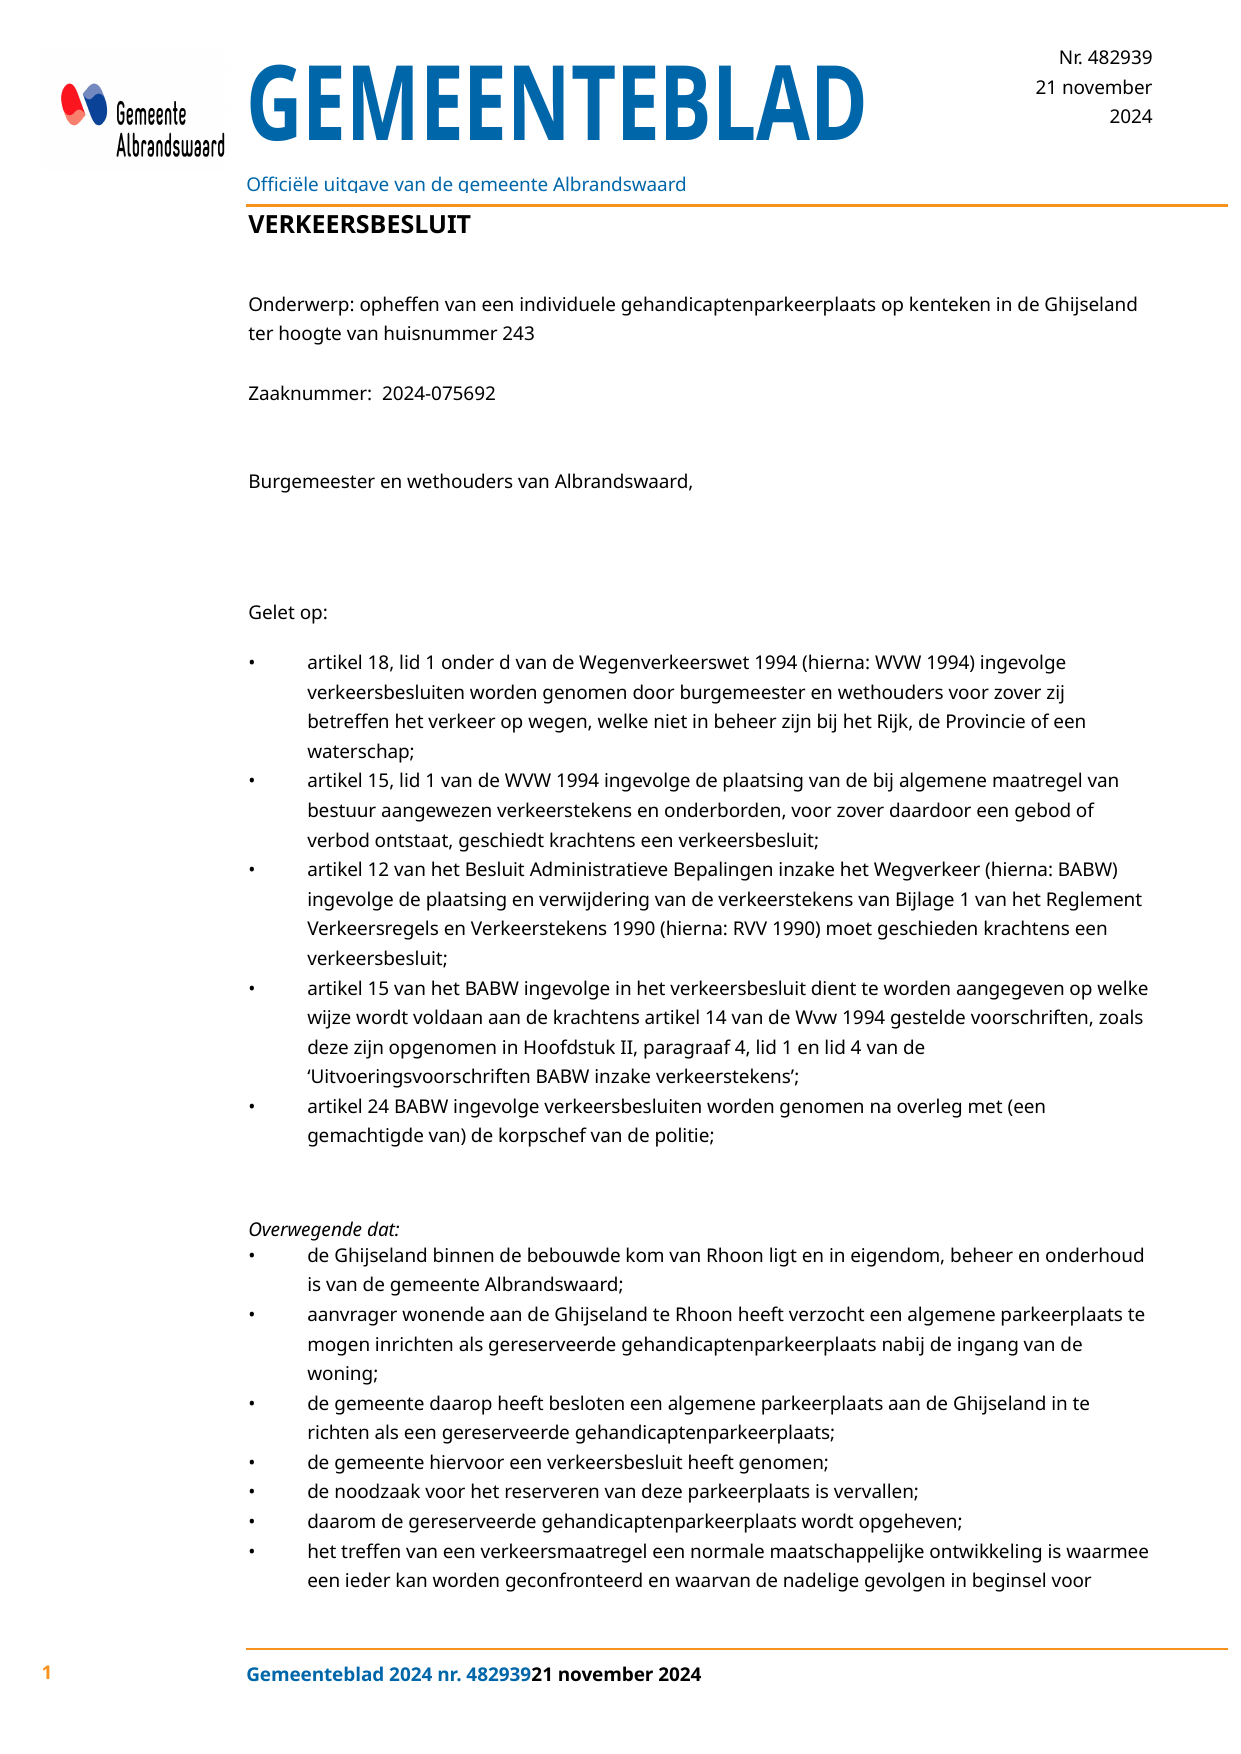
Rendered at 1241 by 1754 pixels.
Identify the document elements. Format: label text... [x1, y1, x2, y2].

list de Ghijseland binnen de bebouwde kom van Rhoon ligt en in eigendom, beheer en onderhoud is van de gemeente Albrandswaard; [248, 1242, 1152, 1297]
list artikel 24 BABW ingevolge verkeersbesluiten worden genomen na overleg met (een gemachtigde van) de korpschef van de politie; [248, 1093, 1152, 1148]
text Overwegende dat: [248, 1216, 1152, 1242]
list artikel 18, lid 1 onder d van de Wegenverkeerswet 1994 (hierna: WVW 1994) ingevolge verkeersbesluiten worden genomen door burgemeester en wethouders voor zover zij betreffen het verkeer op wegen, welke niet in beheer zijn bij het Rijk, de Provincie of een waterschap; [248, 649, 1152, 764]
list de noodzaak voor het reserveren van deze parkeerplaats is vervallen; [248, 1479, 1152, 1504]
list artikel 15 van het BABW ingevolge in het verkeersbesluit dient te worden aangegeven op welke wijze wordt voldaan aan de krachtens artikel 14 van de Wvw 1994 gestelde voorschriften, zoals deze zijn opgenomen in Hoofdstuk II, paragraaf 4, lid 1 en lid 4 van de ‘Uitvoeringsvoorschriften BABW inzake verkeerstekens’; [248, 975, 1152, 1089]
list de gemeente hiervoor een verkeersbesluit heeft genomen; [248, 1449, 1152, 1475]
text Gelet op: [248, 599, 1152, 625]
list artikel 12 van het Besluit Administratieve Bepalingen inzake het Wegverkeer (hierna: BABW) ingevolge de plaatsing en verwijdering van de verkeerstekens van Bijlage 1 van het Reglement Verkeersregels en Verkeerstekens 1990 (hierna: RVV 1990) moet geschieden krachtens een verkeersbesluit; [248, 856, 1152, 971]
list artikel 15, lid 1 van de WVW 1994 ingevolge de plaatsing van de bij algemene maatregel van bestuur aangewezen verkeerstekens en onderborden, voor zover daardoor een gebod of verbod ontstaat, geschiedt krachtens een verkeersbesluit; [248, 768, 1152, 853]
list de gemeente daarop heeft besloten een algemene parkeerplaats aan de Ghijseland in te richten als een gereserveerde gehandicaptenparkeerplaats; [248, 1390, 1152, 1445]
picture [41, 47, 231, 172]
text Zaaknummer: 2024-075692 [248, 380, 1152, 406]
text VERKEERSBESLUIT [248, 207, 1152, 241]
list het treffen van een verkeersmaatregel een normale maatschappelijke ontwikkeling is waarmee een ieder kan worden geconfronteerd en waarvan de nadelige gevolgen in beginsel voor [248, 1538, 1152, 1593]
text Onderwerp: opheffen van een individuele gehandicaptenparkeerplaats op kenteken in de Ghijseland ter hoogte van huisnummer 243 [248, 291, 1152, 346]
list daarom de gereserveerde gehandicaptenparkeerplaats wordt opgeheven; [248, 1508, 1152, 1534]
list aanvrager wonende aan de Ghijseland te Rhoon heeft verzocht een algemene parkeerplaats te mogen inrichten als gereserveerde gehandicaptenparkeerplaats nabij de ingang van de woning; [248, 1301, 1152, 1386]
text Burgemeester en wethouders van Albrandswaard, [248, 468, 1152, 494]
